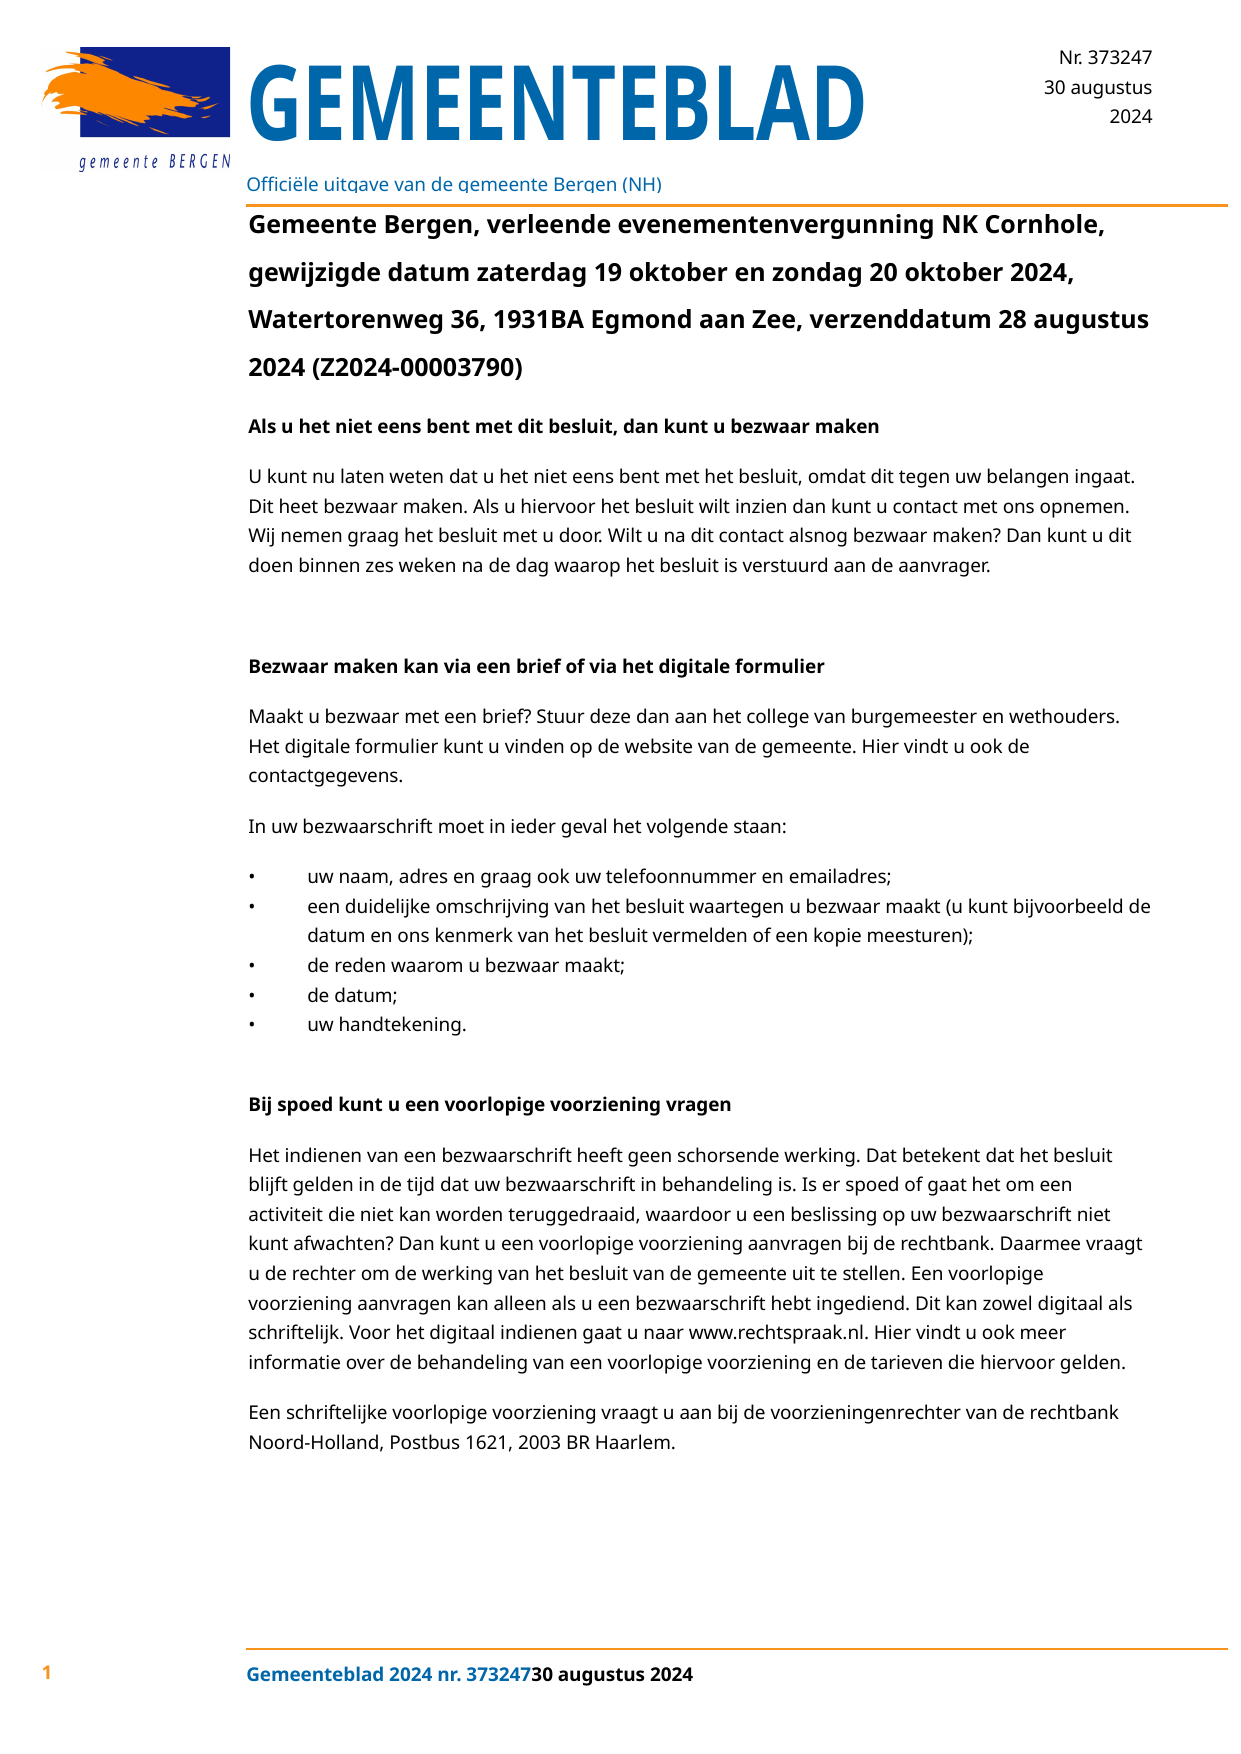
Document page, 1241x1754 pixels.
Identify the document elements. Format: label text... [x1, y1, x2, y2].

list een duidelijke omschrijving van het besluit waartegen u bezwaar maakt (u kunt bijvoorbeeld de datum en ons kenmerk van het besluit vermelden of een kopie meesturen); [248, 893, 1152, 948]
text Bij spoed kunt u een voorlopige voorziening vragen [248, 1091, 1152, 1117]
text Het indienen van een bezwaarschrift heeft geen schorsende werking. Dat betekent dat het besluit blijft gelden in de tijd dat uw bezwaarschrift in behandeling is. Is er spoed of gaat het om een activiteit die niet kan worden teruggedraaid, waardoor u een beslissing op uw bezwaarschrift niet kunt afwachten? Dan kunt u een voorlopige voorziening aanvragen bij de rechtbank. Daarmee vraagt u de rechter om de werking van het besluit van de gemeente uit te stellen. Een voorlopige voorziening aanvragen kan alleen als u een bezwaarschrift hebt ingediend. Dit kan zowel digitaal als schriftelijk. Voor het digitaal indienen gaat u naar www.rechtspraak.nl. Hier vindt u ook meer informatie over de behandeling van een voorlopige voorziening en de tarieven die hiervoor gelden. [248, 1142, 1152, 1375]
list uw naam, adres en graag ook uw telefoonnummer en emailadres; [248, 863, 1152, 889]
text Gemeente Bergen, verleende evenementenvergunning NK Cornhole, gewijzigde datum zaterdag 19 oktober en zondag 20 oktober 2024, Watertorenweg 36, 1931BA Egmond aan Zee, verzenddatum 28 augustus 2024 (Z2024-00003790) [248, 207, 1152, 384]
list de datum; [248, 982, 1152, 1008]
text Als u het niet eens bent met dit besluit, dan kunt u bezwaar maken [248, 413, 1152, 439]
text Bezwaar maken kan via een brief of via het digitale formulier [248, 653, 1152, 679]
list uw handtekening. [248, 1011, 1152, 1037]
list de reden waarom u bezwaar maakt; [248, 952, 1152, 978]
text Maakt u bezwaar met een brief? Stuur deze dan aan het college van burgemeester en wethouders. Het digitale formulier kunt u vinden op de website van de gemeente. Hier vindt u ook de contactgegevens. [248, 703, 1152, 788]
picture [41, 47, 231, 172]
text U kunt nu laten weten dat u het niet eens bent met het besluit, omdat dit tegen uw belangen ingaat. Dit heet bezwaar maken. Als u hiervoor het besluit wilt inzien dan kunt u contact met ons opnemen. Wij nemen graag het besluit met u door. Wilt u na dit contact alsnog bezwaar maken? Dan kunt u dit doen binnen zes weken na de dag waarop het besluit is verstuurd aan de aanvrager. [248, 463, 1152, 578]
text In uw bezwaarschrift moet in ieder geval het volgende staan: [248, 813, 1152, 839]
text Een schriftelijke voorlopige voorziening vraagt u aan bij de voorzieningenrechter van de rechtbank Noord-Holland, Postbus 1621, 2003 BR Haarlem. [248, 1399, 1152, 1455]
